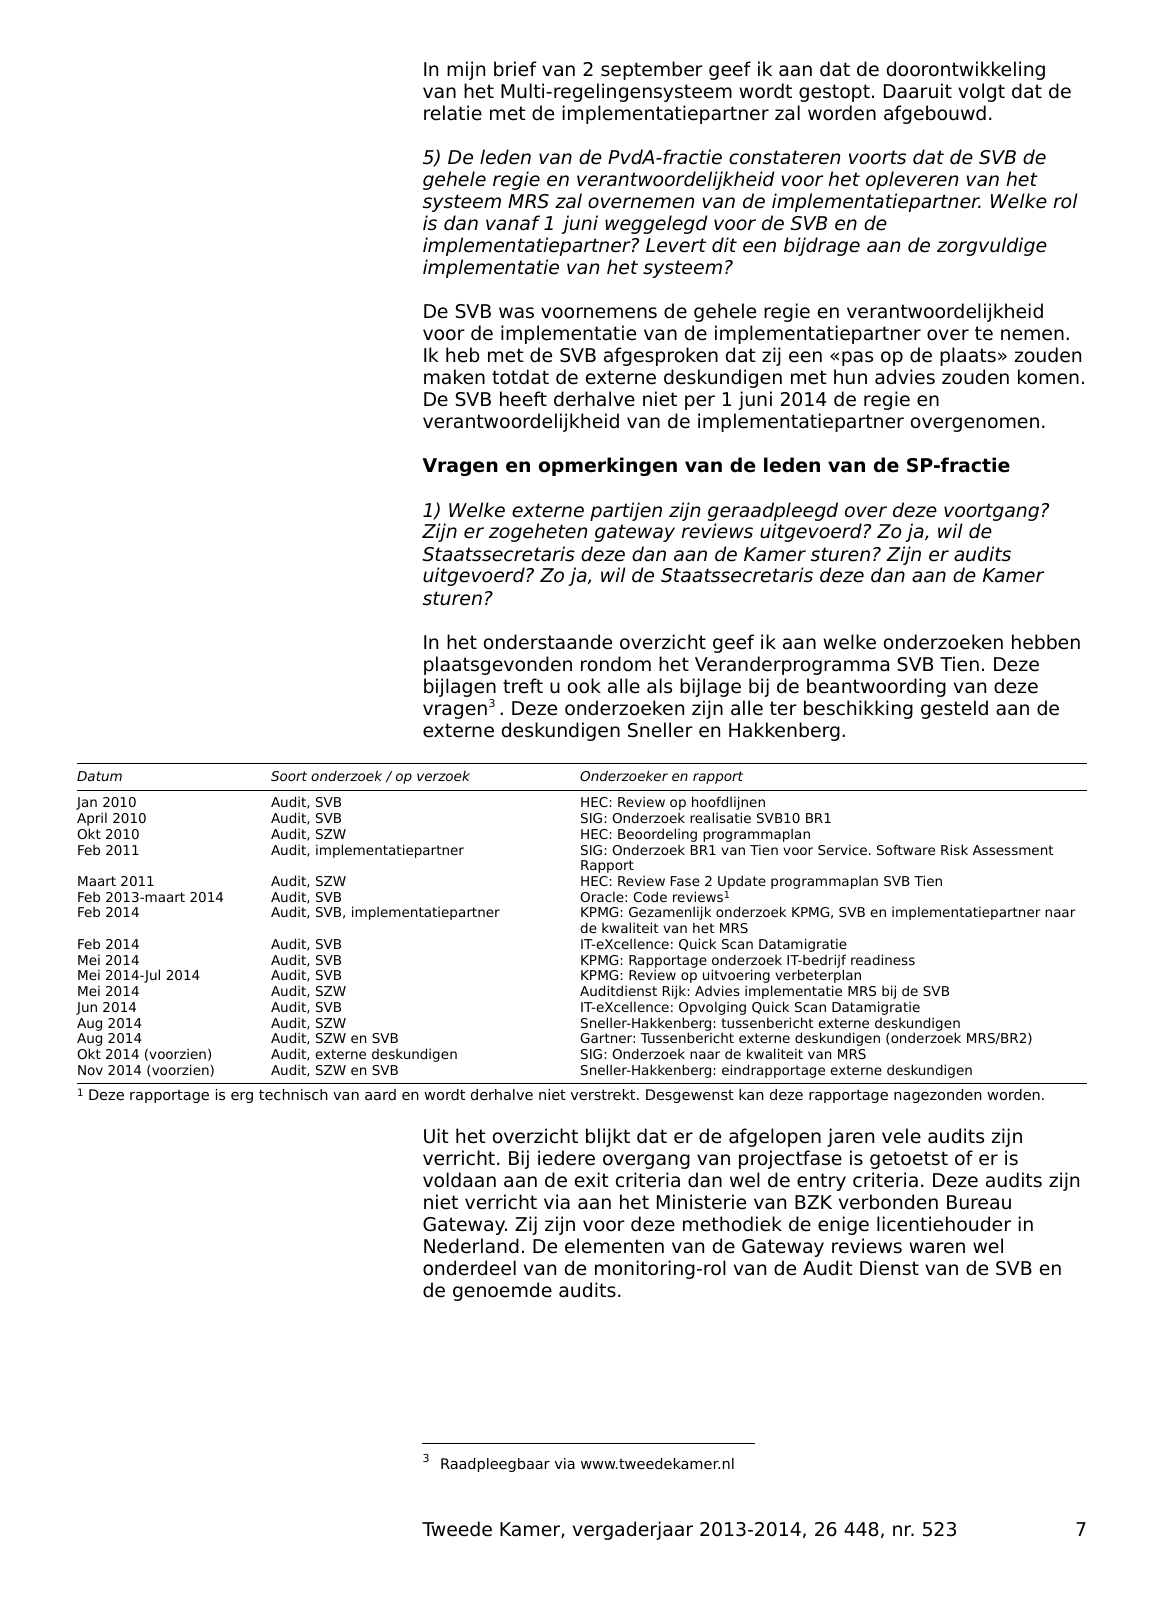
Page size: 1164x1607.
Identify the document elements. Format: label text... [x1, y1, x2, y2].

table_cell Nov 2014 (voorzien) [77, 1063, 265, 1083]
table_cell Audit, SZW [265, 1015, 574, 1031]
table_cell Mei 2014 [77, 953, 265, 968]
table_cell SIG: Onderzoek BR1 van Tien voor Service. Software Risk Assessment Rapport [574, 843, 1087, 874]
table_cell Sneller-Hakkenberg: tussenbericht externe deskundigen [574, 1015, 1087, 1031]
table_cell Jun 2014 [77, 1000, 265, 1015]
subtitle 5) De leden van de PvdA-fractie constateren voorts dat de SVB de gehele regie en verantwoordelijkheid voor het opleveren van het systeem MRS zal overnemen van de implementatiepartner. Welke rol is dan vanaf 1 juni weggelegd voor de SVB en de implementatiepartner? Levert dit een bijdrage aan de zorgvuldige implementatie van het systeem? [422, 147, 1087, 279]
table_cell Mei 2014 [77, 984, 265, 1000]
table_cell Audit, SZW en SVB [265, 1031, 574, 1047]
table_cell Feb 2011 [77, 843, 265, 874]
table_cell Audit, SVB, implementatiepartner [265, 905, 574, 937]
subtitle Vragen en opmerkingen van de leden van de SP-fractie [422, 455, 1087, 477]
table_cell 1 Deze rapportage is erg technisch van aard en wordt derhalve niet verstrekt. Desgewenst kan deze rapportage nagezonden worden. [77, 1084, 1087, 1104]
table_cell Aug 2014 [77, 1015, 265, 1031]
table_cell Audit, SZW [265, 984, 574, 1000]
table_cell Audit, SVB [265, 791, 574, 811]
table_cell IT-eXcellence: Quick Scan Datamigratie [574, 937, 1087, 952]
table_cell Okt 2014 (voorzien) [77, 1047, 265, 1063]
table_cell Audit, SVB [265, 937, 574, 952]
text Uit het overzicht blijkt dat er de afgelopen jaren vele audits zijn verricht. Bij iedere overgang van projectfase is getoetst of er is voldaan aan de exit criteria dan wel de entry criteria. Deze audits zijn niet verricht via aan het Ministerie van BZK verbonden Bureau Gateway. Zij zijn voor deze methodiek de enige licentiehouder in Nederland. De elementen van de Gateway reviews waren wel onderdeel van de monitoring-rol van de Audit Dienst van de SVB en de genoemde audits. [422, 1126, 1087, 1302]
table_cell SIG: Onderzoek naar de kwaliteit van MRS [574, 1047, 1087, 1063]
table_cell April 2010 [77, 811, 265, 827]
table_cell Auditdienst Rijk: Advies implementatie MRS bij de SVB [574, 984, 1087, 1000]
table_cell Okt 2010 [77, 827, 265, 842]
table_cell KPMG: Gezamenlijk onderzoek KPMG, SVB en implementatiepartner naar de kwaliteit van het MRS [574, 905, 1087, 937]
table_cell Audit, SVB [265, 811, 574, 827]
table_header Soort onderzoek / op verzoek [265, 764, 574, 789]
text De SVB was voornemens de gehele regie en verantwoordelijkheid voor de implementatie van de implementatiepartner over te nemen. Ik heb met de SVB afgesproken dat zij een «pas op de plaats» zouden maken totdat de externe deskundigen met hun advies zouden komen. De SVB heeft derhalve niet per 1 juni 2014 de regie en verantwoordelijkheid van de implementatiepartner overgenomen. [422, 301, 1087, 433]
table_cell Maart 2011 [77, 874, 265, 889]
table_cell Audit, SZW [265, 874, 574, 889]
table_cell Audit, SVB [265, 1000, 574, 1015]
subtitle 1) Welke externe partijen zijn geraadpleegd over deze voortgang? Zijn er zogeheten gateway reviews uitgevoerd? Zo ja, wil de Staatssecretaris deze dan aan de Kamer sturen? Zijn er audits uitgevoerd? Zo ja, wil de Staatssecretaris deze dan aan de Kamer sturen? [422, 499, 1087, 609]
table_cell Feb 2013-maart 2014 [77, 890, 265, 905]
table_header Datum [77, 764, 265, 789]
table_cell SIG: Onderzoek realisatie SVB10 BR1 [574, 811, 1087, 827]
text In mijn brief van 2 september geef ik aan dat de doorontwikkeling van het Multi-regelingensysteem wordt gestopt. Daaruit volgt dat de relatie met de implementatiepartner zal worden afgebouwd. [422, 59, 1087, 125]
table_cell KPMG: Rapportage onderzoek IT-bedrijf readiness [574, 953, 1087, 968]
table_cell Jan 2010 [77, 791, 265, 811]
table_cell KPMG: Review op uitvoering verbeterplan [574, 968, 1087, 984]
table_cell Gartner: Tussenbericht externe deskundigen (onderzoek MRS/BR2) [574, 1031, 1087, 1047]
table_cell Audit, SVB [265, 953, 574, 968]
table_cell Oracle: Code reviews1 [574, 890, 1087, 905]
table_cell Sneller-Hakkenberg: eindrapportage externe deskundigen [574, 1063, 1087, 1083]
table_cell Aug 2014 [77, 1031, 265, 1047]
table_header Onderzoeker en rapport [574, 764, 1087, 789]
table_cell HEC: Beoordeling programmaplan [574, 827, 1087, 842]
table_cell Audit, SVB [265, 968, 574, 984]
table_cell Mei 2014-Jul 2014 [77, 968, 265, 984]
table_cell Audit, externe deskundigen [265, 1047, 574, 1063]
table_cell Audit, implementatiepartner [265, 843, 574, 874]
table_cell IT-eXcellence: Opvolging Quick Scan Datamigratie [574, 1000, 1087, 1015]
text Raadpleegbaar via www.tweedekamer.nl [422, 1452, 1087, 1474]
table_cell Feb 2014 [77, 905, 265, 937]
table_cell Feb 2014 [77, 937, 265, 952]
table_cell Audit, SZW [265, 827, 574, 842]
text In het onderstaande overzicht geef ik aan welke onderzoeken hebben plaatsgevonden rondom het Veranderprogramma SVB Tien. Deze bijlagen treft u ook alle als bijlage bij de beantwoording van deze vragen. Deze onderzoeken zijn alle ter beschikking gesteld aan de externe deskundigen Sneller en Hakkenberg. [422, 632, 1087, 741]
table_cell HEC: Review Fase 2 Update programmaplan SVB Tien [574, 874, 1087, 889]
table_cell HEC: Review op hoofdlijnen [574, 791, 1087, 811]
table_cell Audit, SVB [265, 890, 574, 905]
table_cell Audit, SZW en SVB [265, 1063, 574, 1083]
